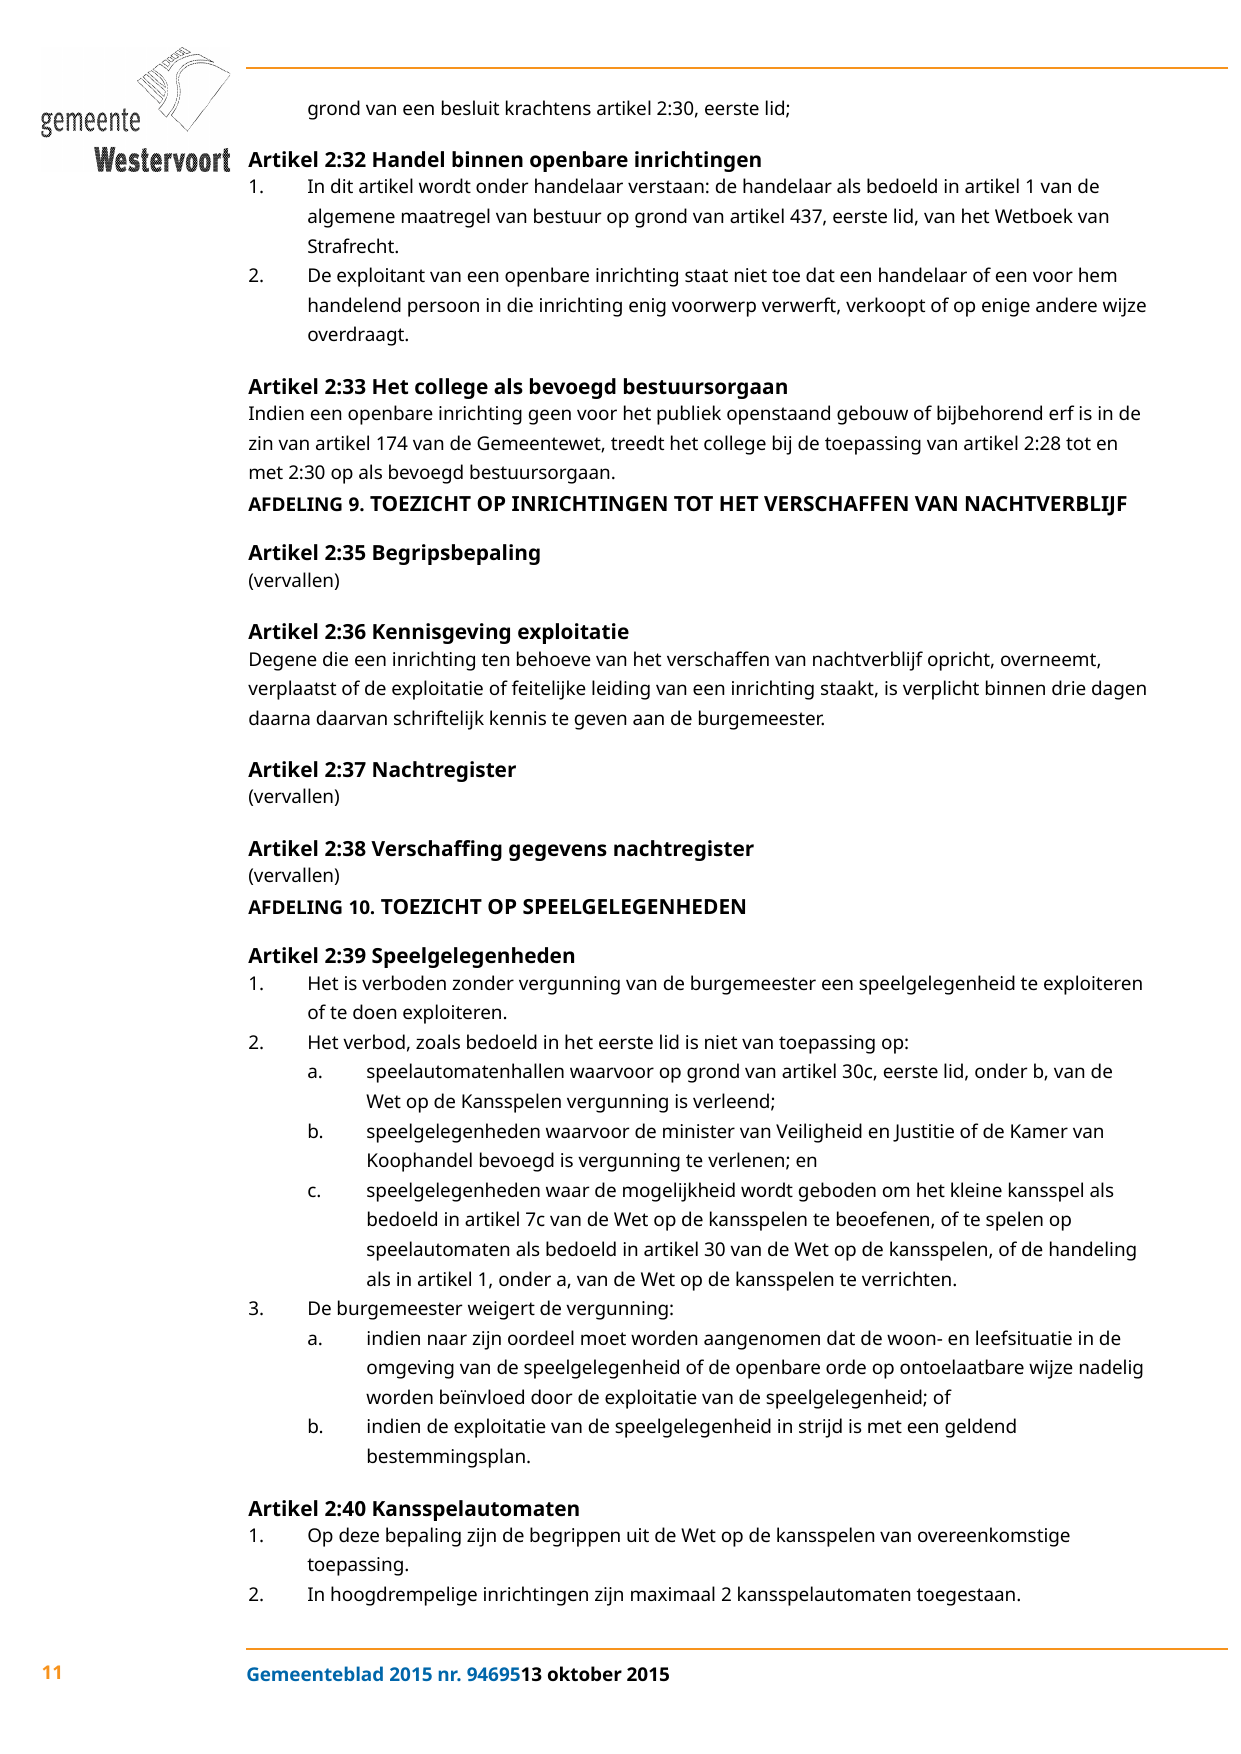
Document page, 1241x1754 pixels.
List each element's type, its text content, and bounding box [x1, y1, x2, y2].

list indien de exploitatie van de speelgelegenheid in strijd is met een geldend bestemmingsplan. [307, 1414, 1152, 1469]
list In hoogdrempelige inrichtingen zijn maximaal 2 kansspelautomaten toegestaan. [248, 1581, 1152, 1607]
text Artikel 2:33 Het college als bevoegd bestuursorgaan [248, 372, 1152, 400]
text (vervallen) [248, 863, 1152, 888]
list speelgelegenheden waar de mogelijkheid wordt geboden om het kleine kansspel als bedoeld in artikel 7c van de Wet op de kansspelen te beoefenen, of te spelen op speelautomaten als bedoeld in artikel 30 van de Wet op de kansspelen, of de handeling als in artikel 1, onder a, van de Wet op de kansspelen te verrichten. [307, 1177, 1152, 1291]
text Artikel 2:36 Kennisgeving exploitatie [248, 617, 1152, 646]
list De exploitant van een openbare inrichting staat niet toe dat een handelaar of een voor hem handelend persoon in die inrichting enig voorwerp verwerft, verkoopt of op enige andere wijze overdraagt. [248, 262, 1152, 347]
text Indien een openbare inrichting geen voor het publiek openstaand gebouw of bijbehorend erf is in de zin van artikel 174 van de Gemeentewet, treedt het college bij de toepassing van artikel 2:28 tot en met 2:30 op als bevoegd bestuursorgaan. [248, 400, 1152, 485]
list indien naar zijn oordeel moet worden aangenomen dat de woon- en leefsituatie in de omgeving van de speelgelegenheid of de openbare orde op ontoelaatbare wijze nadelig worden beïnvloed door de exploitatie van de speelgelegenheid; of [307, 1325, 1152, 1410]
text Artikel 2:35 Begripsbepaling [248, 538, 1152, 567]
list speelgelegenheden waarvoor de minister van Veiligheid en Justitie of de Kamer van Koophandel bevoegd is vergunning te verlenen; en [307, 1118, 1152, 1173]
list In dit artikel wordt onder handelaar verstaan: de handelaar als bedoeld in artikel 1 van de algemene maatregel van bestuur op grond van artikel 437, eerste lid, van het Wetboek van Strafrecht. [248, 174, 1152, 258]
text Artikel 2:40 Kansspelautomaten [248, 1494, 1152, 1522]
list Het is verboden zonder vergunning van de burgemeester een speelgelegenheid te exploiteren of te doen exploiteren. [248, 970, 1152, 1025]
text (vervallen) [248, 567, 1152, 593]
list speelautomatenhallen waarvoor op grond van artikel 30c, eerste lid, onder b, van de Wet op de Kansspelen vergunning is verleend; [307, 1059, 1152, 1114]
text Artikel 2:37 Nachtregister [248, 755, 1152, 784]
picture [41, 47, 231, 172]
text AFDELING 10. TOEZICHT OP SPEELGELEGENHEDEN [248, 892, 1152, 921]
text Artikel 2:39 Speelgelegenheden [248, 941, 1152, 970]
text Artikel 2:38 Verschaffing gegevens nachtregister [248, 834, 1152, 863]
list Het verbod, zoals bedoeld in het eerste lid is niet van toepassing op: [248, 1029, 1152, 1055]
list grond van een besluit krachtens artikel 2:30, eerste lid; [248, 95, 1152, 121]
text AFDELING 9. TOEZICHT OP INRICHTINGEN TOT HET VERSCHAFFEN VAN NACHTVERBLIJF [248, 489, 1152, 518]
text Degene die een inrichting ten behoeve van het verschaffen van nachtverblijf opricht, overneemt, verplaatst of de exploitatie of feitelijke leiding van een inrichting staakt, is verplicht binnen drie dagen daarna daarvan schriftelijk kennis te geven aan de burgemeester. [248, 646, 1152, 731]
list Op deze bepaling zijn de begrippen uit de Wet op de kansspelen van overeenkomstige toepassing. [248, 1522, 1152, 1577]
list De burgemeester weigert de vergunning: [248, 1295, 1152, 1321]
text (vervallen) [248, 784, 1152, 809]
text Artikel 2:32 Handel binnen openbare inrichtingen [248, 145, 1152, 174]
